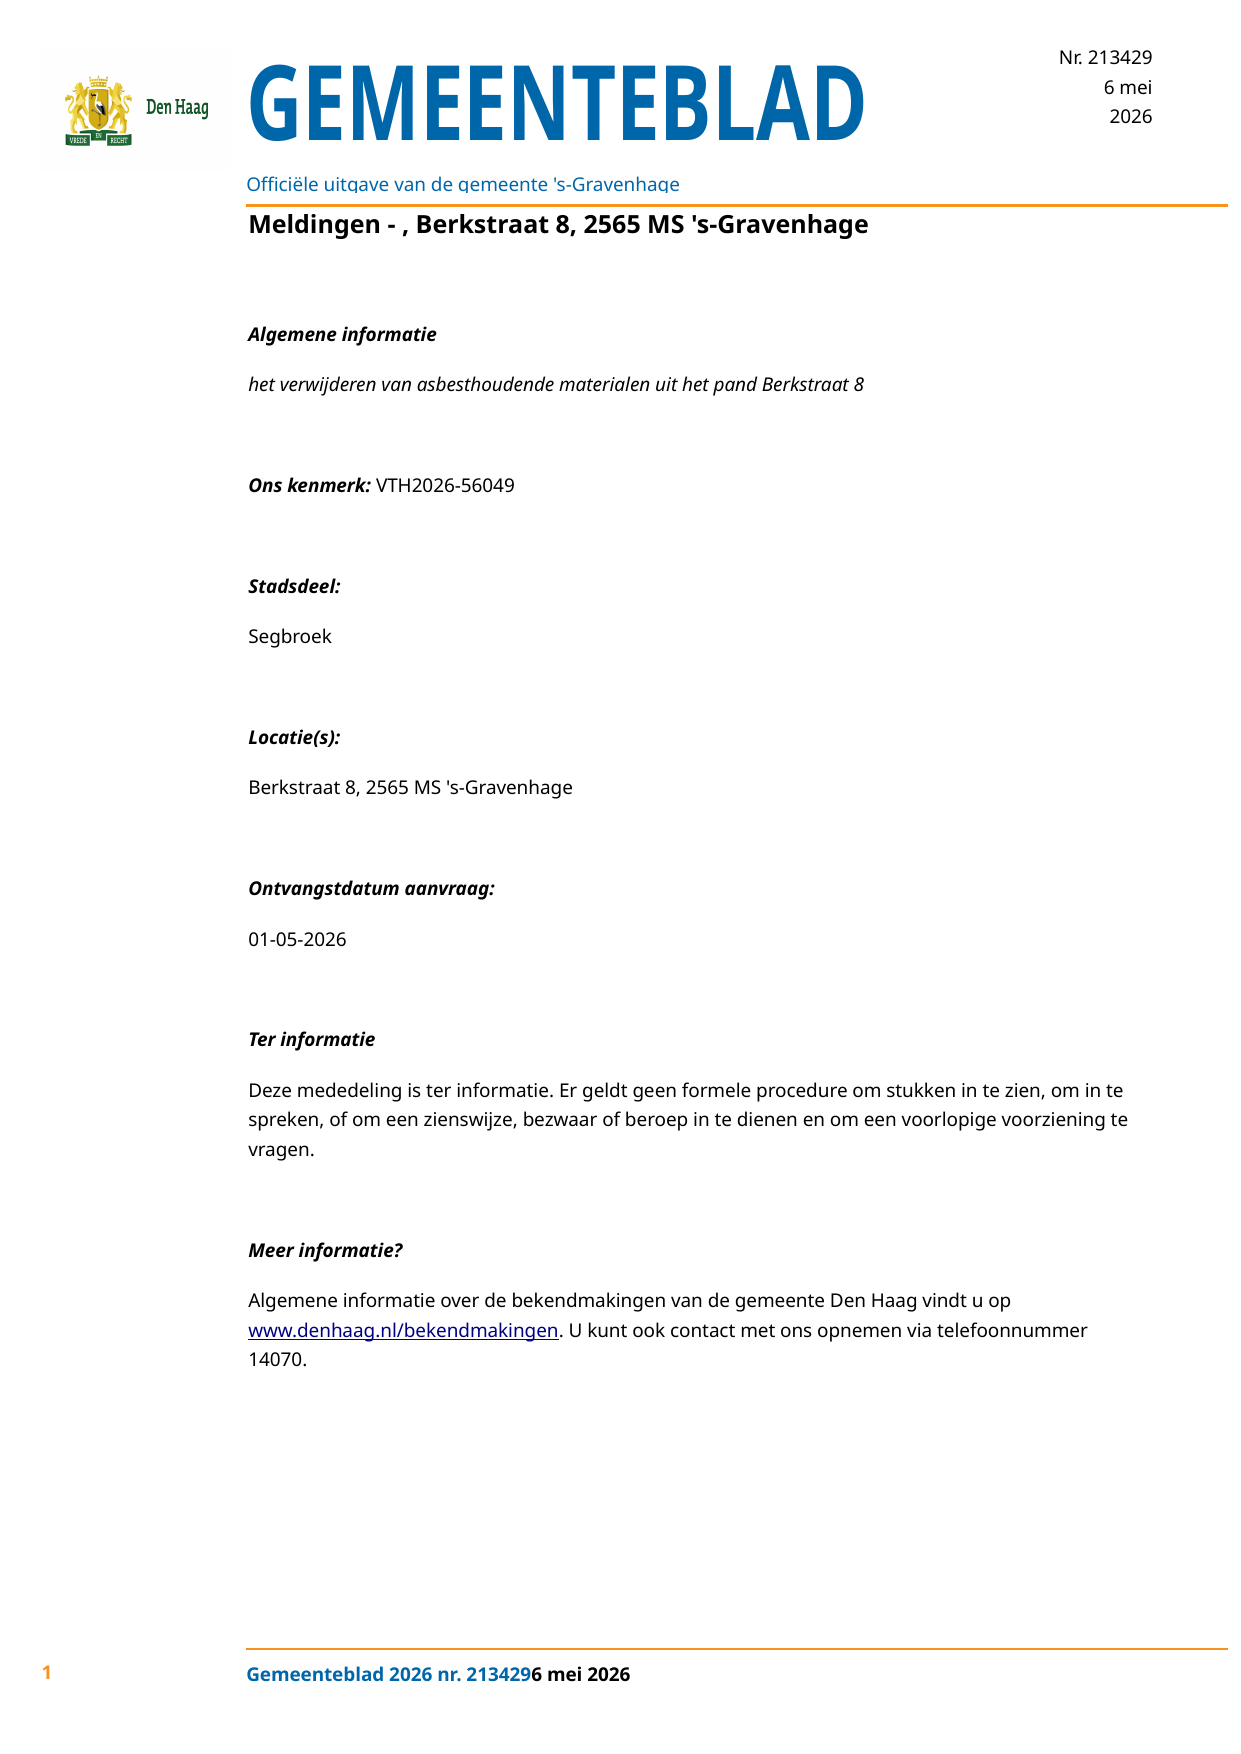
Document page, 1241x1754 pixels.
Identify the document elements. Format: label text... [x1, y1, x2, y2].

text Algemene informatie [248, 321, 1152, 346]
text Berkstraat 8, 2565 MS 's-Gravenhage [248, 774, 1152, 800]
text Ons kenmerk: VTH2026-56049 [248, 472, 1152, 498]
text Ontvangstdatum aanvraag: [248, 875, 1152, 901]
text Meer informatie? [248, 1237, 1152, 1263]
text 01-05-2026 [248, 926, 1152, 951]
text het verwijderen van asbesthoudende materialen uit het pand Berkstraat 8 [248, 371, 1152, 397]
text Deze mededeling is ter informatie. Er geldt geen formele procedure om stukken in te zien, om in te spreken, of om een zienswijze, bezwaar of beroep in te dienen en om een voorlopige voorziening te vragen. [248, 1077, 1152, 1162]
text Segbroek [248, 623, 1152, 649]
text Stadsdeel: [248, 573, 1152, 598]
text Ter informatie [248, 1027, 1152, 1052]
text Meldingen - , Berkstraat 8, 2565 MS 's-Gravenhage [248, 207, 1152, 241]
picture [41, 47, 231, 172]
text Algemene informatie over de bekendmakingen van de gemeente Den Haag vindt u op www.denhaag.nl/bekendmakingen. U kunt ook contact met ons opnemen via telefoonnummer 14070. [248, 1287, 1152, 1372]
text Locatie(s): [248, 724, 1152, 750]
